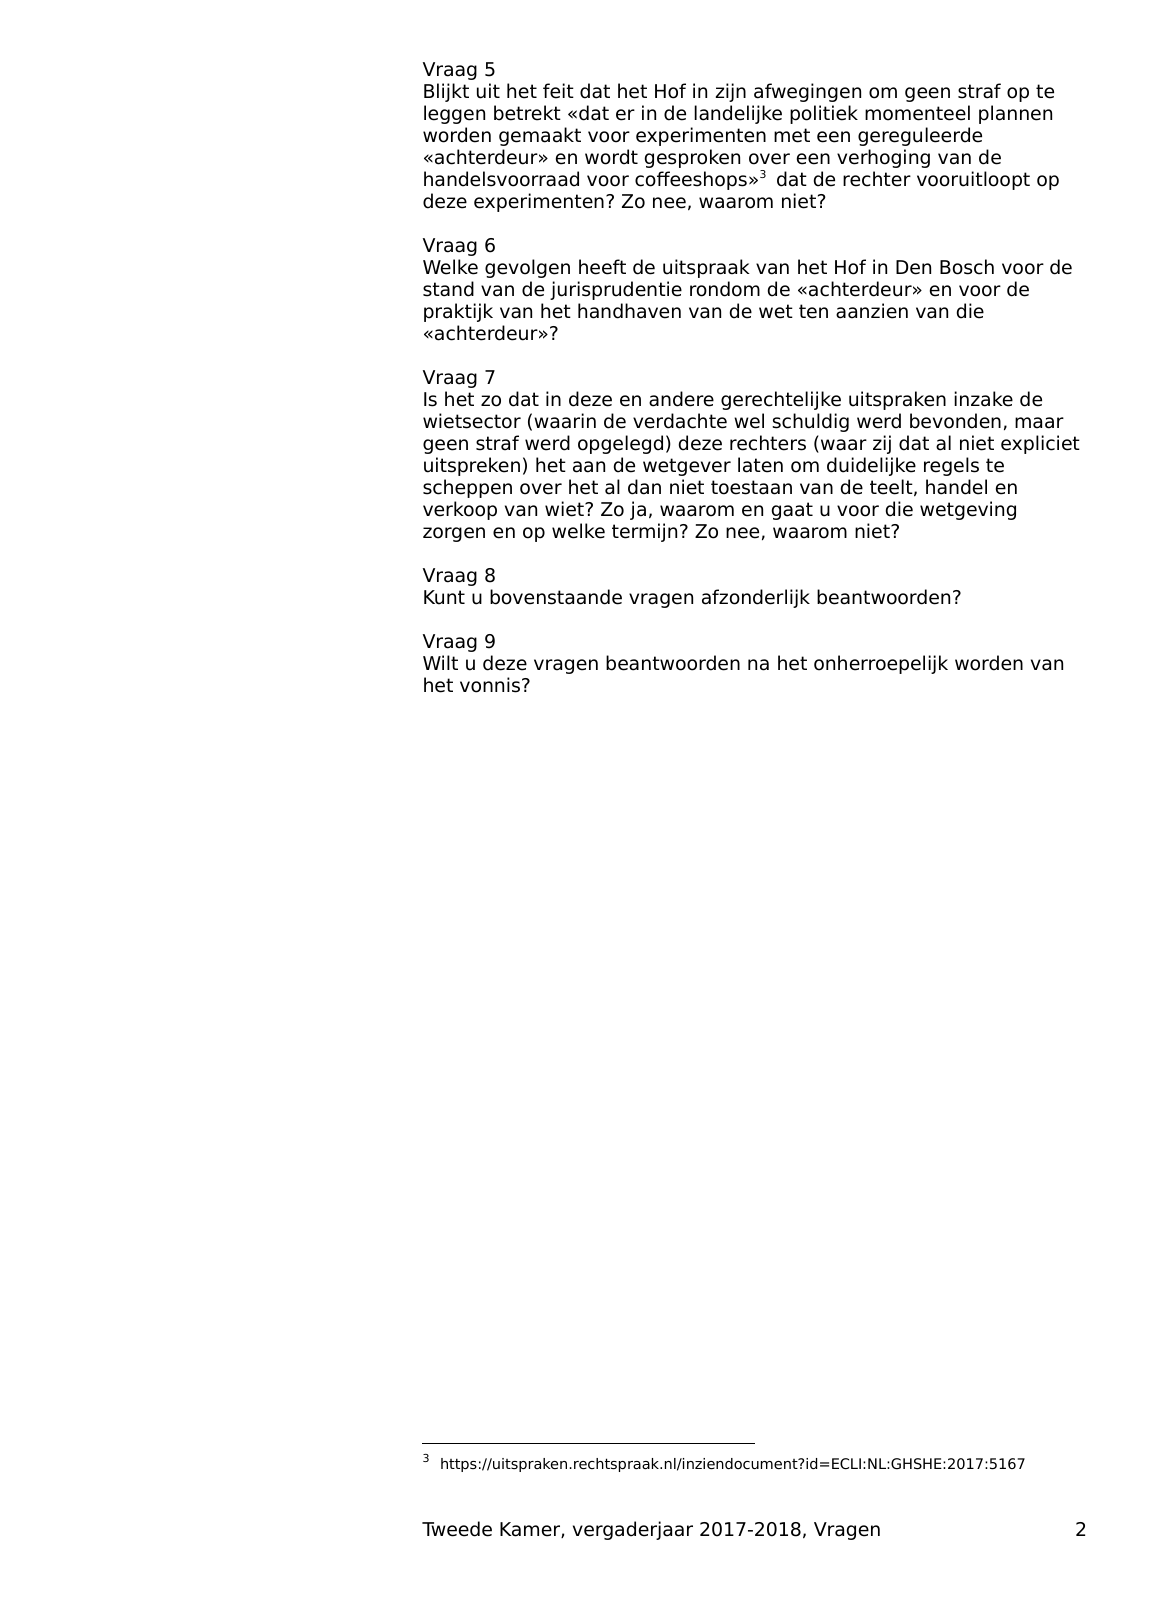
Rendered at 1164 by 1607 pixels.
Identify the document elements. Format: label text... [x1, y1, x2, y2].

text Vraag 6 [422, 235, 1087, 257]
text Vraag 9 [422, 631, 1087, 653]
text Vraag 8 [422, 565, 1087, 587]
text Vraag 5 [422, 59, 1087, 81]
text https://uitspraken.rechtspraak.nl/inziendocument?id=ECLI:NL:GHSHE:2017:5167 [422, 1452, 1087, 1474]
text Vraag 7 [422, 367, 1087, 389]
text Is het zo dat in deze en andere gerechtelijke uitspraken inzake de wietsector (waarin de verdachte wel schuldig werd bevonden, maar geen straf werd opgelegd) deze rechters (waar zij dat al niet expliciet uitspreken) het aan de wetgever laten om duidelijke regels te scheppen over het al dan niet toestaan van de teelt, handel en verkoop van wiet? Zo ja, waarom en gaat u voor die wetgeving zorgen en op welke termijn? Zo nee, waarom niet? [422, 389, 1087, 543]
text Welke gevolgen heeft de uitspraak van het Hof in Den Bosch voor de stand van de jurisprudentie rondom de «achterdeur» en voor de praktijk van het handhaven van de wet ten aanzien van die «achterdeur»? [422, 257, 1087, 345]
text Kunt u bovenstaande vragen afzonderlijk beantwoorden? [422, 587, 1087, 609]
text Blijkt uit het feit dat het Hof in zijn afwegingen om geen straf op te leggen betrekt «dat er in de landelijke politiek momenteel plannen worden gemaakt voor experimenten met een gereguleerde «achterdeur» en wordt gesproken over een verhoging van de handelsvoorraad voor coffeeshops» dat de rechter vooruitloopt op deze experimenten? Zo nee, waarom niet? [422, 81, 1087, 213]
text Wilt u deze vragen beantwoorden na het onherroepelijk worden van het vonnis? [422, 653, 1087, 697]
